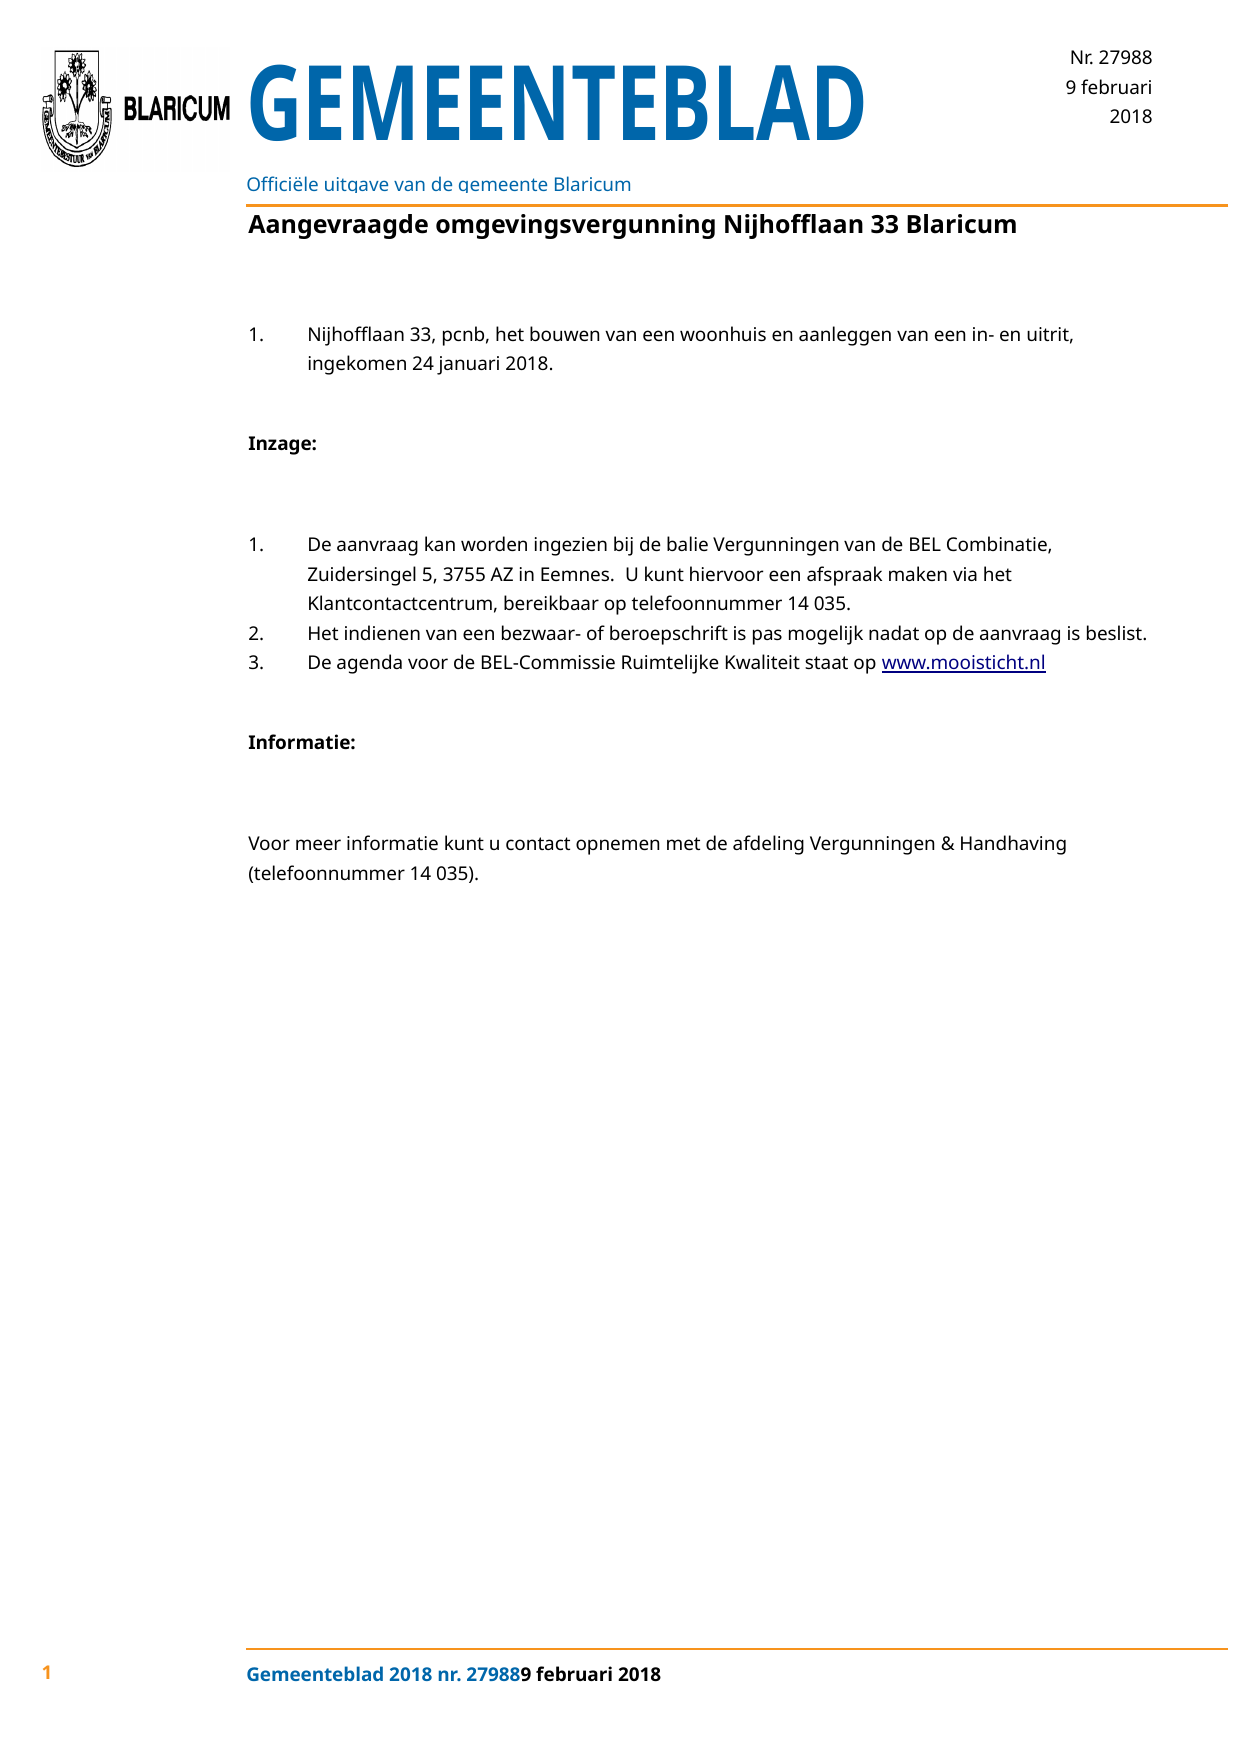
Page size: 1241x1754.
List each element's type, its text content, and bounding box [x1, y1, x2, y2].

text Inzage: [248, 430, 1152, 456]
text Voor meer informatie kunt u contact opnemen met de afdeling Vergunningen & Handhaving (telefoonnummer 14 035). [248, 830, 1152, 886]
list Nijhofflaan 33, pcnb, het bouwen van een woonhuis en aanleggen van een in- en uitrit, ingekomen 24 januari 2018. [248, 321, 1152, 376]
list De aanvraag kan worden ingezien bij de balie Vergunningen van de BEL Combinatie, Zuidersingel 5, 3755 AZ in Eemnes. U kunt hiervoor een afspraak maken via het Klantcontactcentrum, bereikbaar op telefoonnummer 14 035. [248, 531, 1152, 616]
text Aangevraagde omgevingsvergunning Nijhofflaan 33 Blaricum [248, 207, 1152, 241]
picture [41, 47, 231, 172]
list Het indienen van een bezwaar- of beroepschrift is pas mogelijk nadat op de aanvraag is beslist. [248, 620, 1152, 646]
text Informatie: [248, 729, 1152, 755]
list De agenda voor de BEL-Commissie Ruimtelijke Kwaliteit staat op www.mooisticht.nl [248, 649, 1152, 675]
